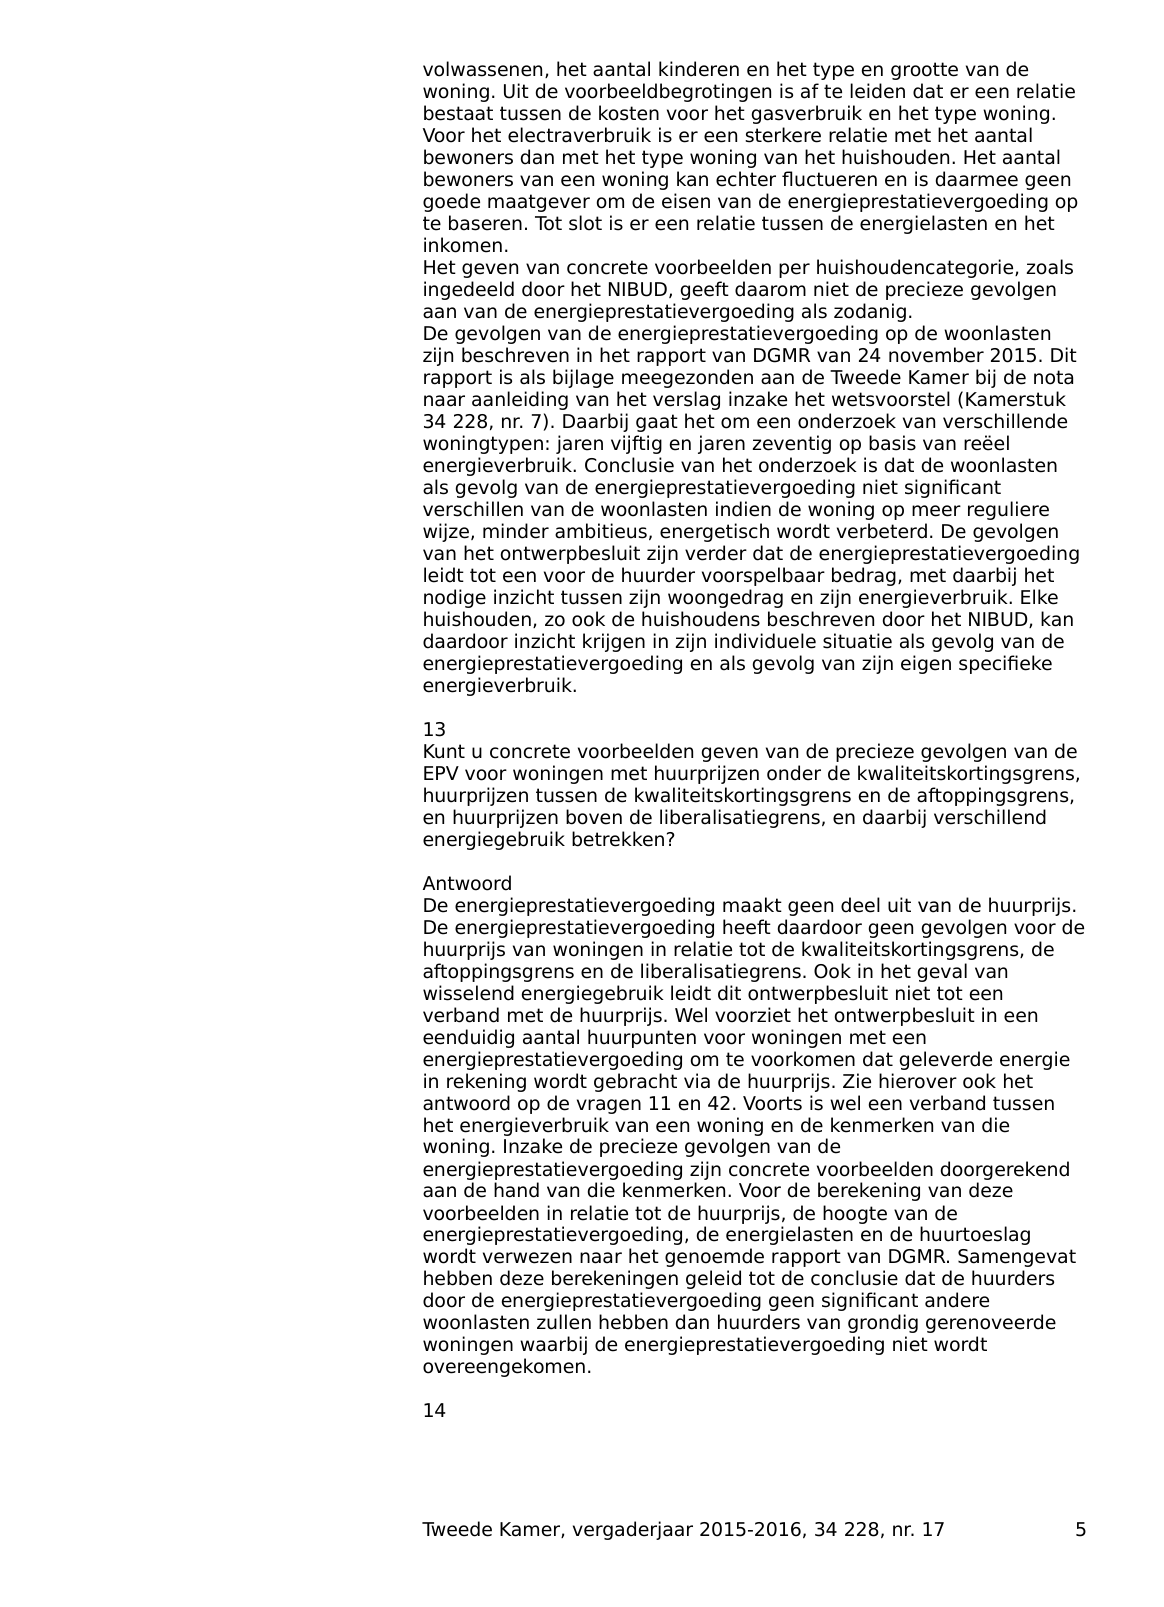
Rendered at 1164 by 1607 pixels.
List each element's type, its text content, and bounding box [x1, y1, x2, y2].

text Kunt u concrete voorbeelden geven van de precieze gevolgen van de EPV voor woningen met huurprijzen onder de kwaliteitskortingsgrens, huurprijzen tussen de kwaliteitskortingsgrens en de aftoppingsgrens, en huurprijzen boven de liberalisatiegrens, en daarbij verschillend energiegebruik betrekken? [422, 741, 1087, 851]
text Antwoord [422, 873, 1087, 895]
text 14 [422, 1400, 1087, 1422]
text De gevolgen van de energieprestatievergoeding op de woonlasten zijn beschreven in het rapport van DGMR van 24 november 2015. Dit rapport is als bijlage meegezonden aan de Tweede Kamer bij de nota naar aanleiding van het verslag inzake het wetsvoorstel (Kamerstuk 34 228, nr. 7). Daarbij gaat het om een onderzoek van verschillende woningtypen: jaren vijftig en jaren zeventig op basis van reëel energieverbruik. Conclusie van het onderzoek is dat de woonlasten als gevolg van de energieprestatievergoeding niet significant verschillen van de woonlasten indien de woning op meer reguliere wijze, minder ambitieus, energetisch wordt verbeterd. De gevolgen van het ontwerpbesluit zijn verder dat de energieprestatievergoeding leidt tot een voor de huurder voorspelbaar bedrag, met daarbij het nodige inzicht tussen zijn woongedrag en zijn energieverbruik. Elke huishouden, zo ook de huishoudens beschreven door het NIBUD, kan daardoor inzicht krijgen in zijn individuele situatie als gevolg van de energieprestatievergoeding en als gevolg van zijn eigen specifieke energieverbruik. [422, 323, 1087, 696]
text 13 [422, 719, 1087, 741]
text De energieprestatievergoeding maakt geen deel uit van de huurprijs. De energieprestatievergoeding heeft daardoor geen gevolgen voor de huurprijs van woningen in relatie tot de kwaliteitskortingsgrens, de aftoppingsgrens en de liberalisatiegrens. Ook in het geval van wisselend energiegebruik leidt dit ontwerpbesluit niet tot een verband met de huurprijs. Wel voorziet het ontwerpbesluit in een eenduidig aantal huurpunten voor woningen met een energieprestatievergoeding om te voorkomen dat geleverde energie in rekening wordt gebracht via de huurprijs. Zie hierover ook het antwoord op de vragen 11 en 42. Voorts is wel een verband tussen het energieverbruik van een woning en de kenmerken van die woning. Inzake de precieze gevolgen van de energieprestatievergoeding zijn concrete voorbeelden doorgerekend aan de hand van die kenmerken. Voor de berekening van deze voorbeelden in relatie tot de huurprijs, de hoogte van de energieprestatievergoeding, de energielasten en de huurtoeslag wordt verwezen naar het genoemde rapport van DGMR. Samengevat hebben deze berekeningen geleid tot de conclusie dat de huurders door de energieprestatievergoeding geen significant andere woonlasten zullen hebben dan huurders van grondig gerenoveerde woningen waarbij de energieprestatievergoeding niet wordt overeengekomen. [422, 895, 1087, 1378]
text volwassenen, het aantal kinderen en het type en grootte van de woning. Uit de voorbeeldbegrotingen is af te leiden dat er een relatie bestaat tussen de kosten voor het gasverbruik en het type woning. Voor het electraverbruik is er een sterkere relatie met het aantal bewoners dan met het type woning van het huishouden. Het aantal bewoners van een woning kan echter fluctueren en is daarmee geen goede maatgever om de eisen van de energieprestatievergoeding op te baseren. Tot slot is er een relatie tussen de energielasten en het inkomen. [422, 59, 1087, 257]
text Het geven van concrete voorbeelden per huishoudencategorie, zoals ingedeeld door het NIBUD, geeft daarom niet de precieze gevolgen aan van de energieprestatievergoeding als zodanig. [422, 257, 1087, 323]
